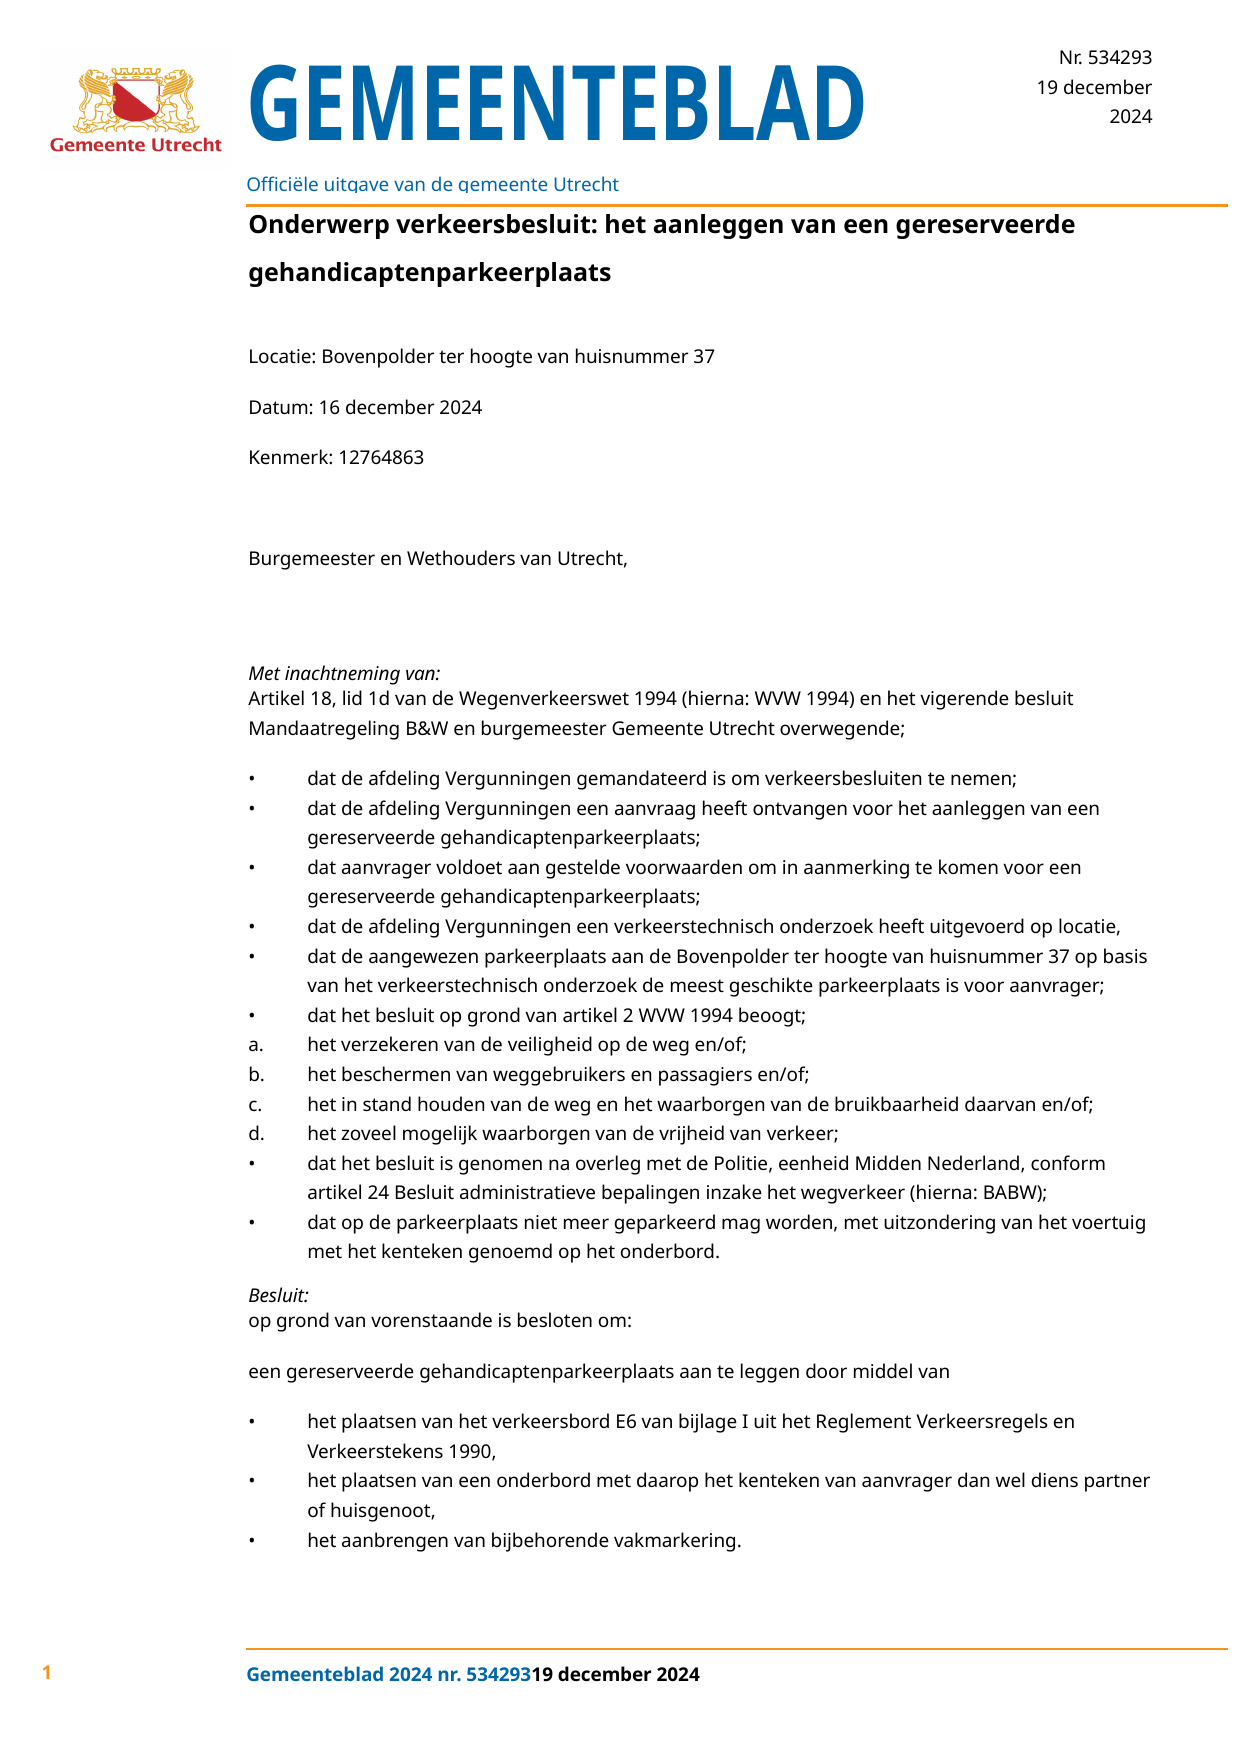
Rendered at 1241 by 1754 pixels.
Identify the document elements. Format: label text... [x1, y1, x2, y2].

list dat de afdeling Vergunningen een aanvraag heeft ontvangen voor het aanleggen van een gereserveerde gehandicaptenparkeerplaats; [248, 795, 1152, 850]
list het verzekeren van de veiligheid op de weg en/of; [248, 1032, 1152, 1057]
list dat de aangewezen parkeerplaats aan de Bovenpolder ter hoogte van huisnummer 37 op basis van het verkeerstechnisch onderzoek de meest geschikte parkeerplaats is voor aanvrager; [248, 943, 1152, 998]
text Besluit: [248, 1282, 1152, 1308]
text Met inachtneming van: [248, 660, 1152, 685]
text een gereserveerde gehandicaptenparkeerplaats aan te leggen door middel van [248, 1358, 1152, 1384]
list het plaatsen van een onderbord met daarop het kenteken van aanvrager dan wel diens partner of huisgenoot, [248, 1468, 1152, 1523]
list het aanbrengen van bijbehorende vakmarkering. [248, 1527, 1152, 1552]
list dat de afdeling Vergunningen een verkeerstechnisch onderzoek heeft uitgevoerd op locatie, [248, 913, 1152, 939]
list het zoveel mogelijk waarborgen van de vrijheid van verkeer; [248, 1120, 1152, 1146]
list het beschermen van weggebruikers en passagiers en/of; [248, 1061, 1152, 1087]
text Onderwerp verkeersbesluit: het aanleggen van een gereserveerde gehandicaptenparkeerplaats [248, 207, 1152, 288]
list dat aanvrager voldoet aan gestelde voorwaarden om in aanmerking te komen voor een gereserveerde gehandicaptenparkeerplaats; [248, 854, 1152, 909]
text Artikel 18, lid 1d van de Wegenverkeerswet 1994 (hierna: WVW 1994) en het vigerende besluit Mandaatregeling B&W en burgemeester Gemeente Utrecht overwegende; [248, 685, 1152, 741]
list dat de afdeling Vergunningen gemandateerd is om verkeersbesluiten te nemen; [248, 765, 1152, 791]
list dat het besluit op grond van artikel 2 WVW 1994 beoogt; [248, 1002, 1152, 1028]
list dat het besluit is genomen na overleg met de Politie, eenheid Midden Nederland, conform artikel 24 Besluit administratieve bepalingen inzake het wegverkeer (hierna: BABW); [248, 1150, 1152, 1205]
text Burgemeester en Wethouders van Utrecht, [248, 545, 1152, 571]
list het plaatsen van het verkeersbord E6 van bijlage I uit het Reglement Verkeersregels en Verkeerstekens 1990, [248, 1408, 1152, 1464]
text op grond van vorenstaande is besloten om: [248, 1308, 1152, 1333]
list het in stand houden van de weg en het waarborgen van de bruikbaarheid daarvan en/of; [248, 1091, 1152, 1117]
text Kenmerk: 12764863 [248, 444, 1152, 470]
text Datum: 16 december 2024 [248, 394, 1152, 420]
text Locatie: Bovenpolder ter hoogte van huisnummer 37 [248, 344, 1152, 369]
picture [41, 47, 231, 172]
list dat op de parkeerplaats niet meer geparkeerd mag worden, met uitzondering van het voertuig met het kenteken genoemd op het onderbord. [248, 1209, 1152, 1264]
